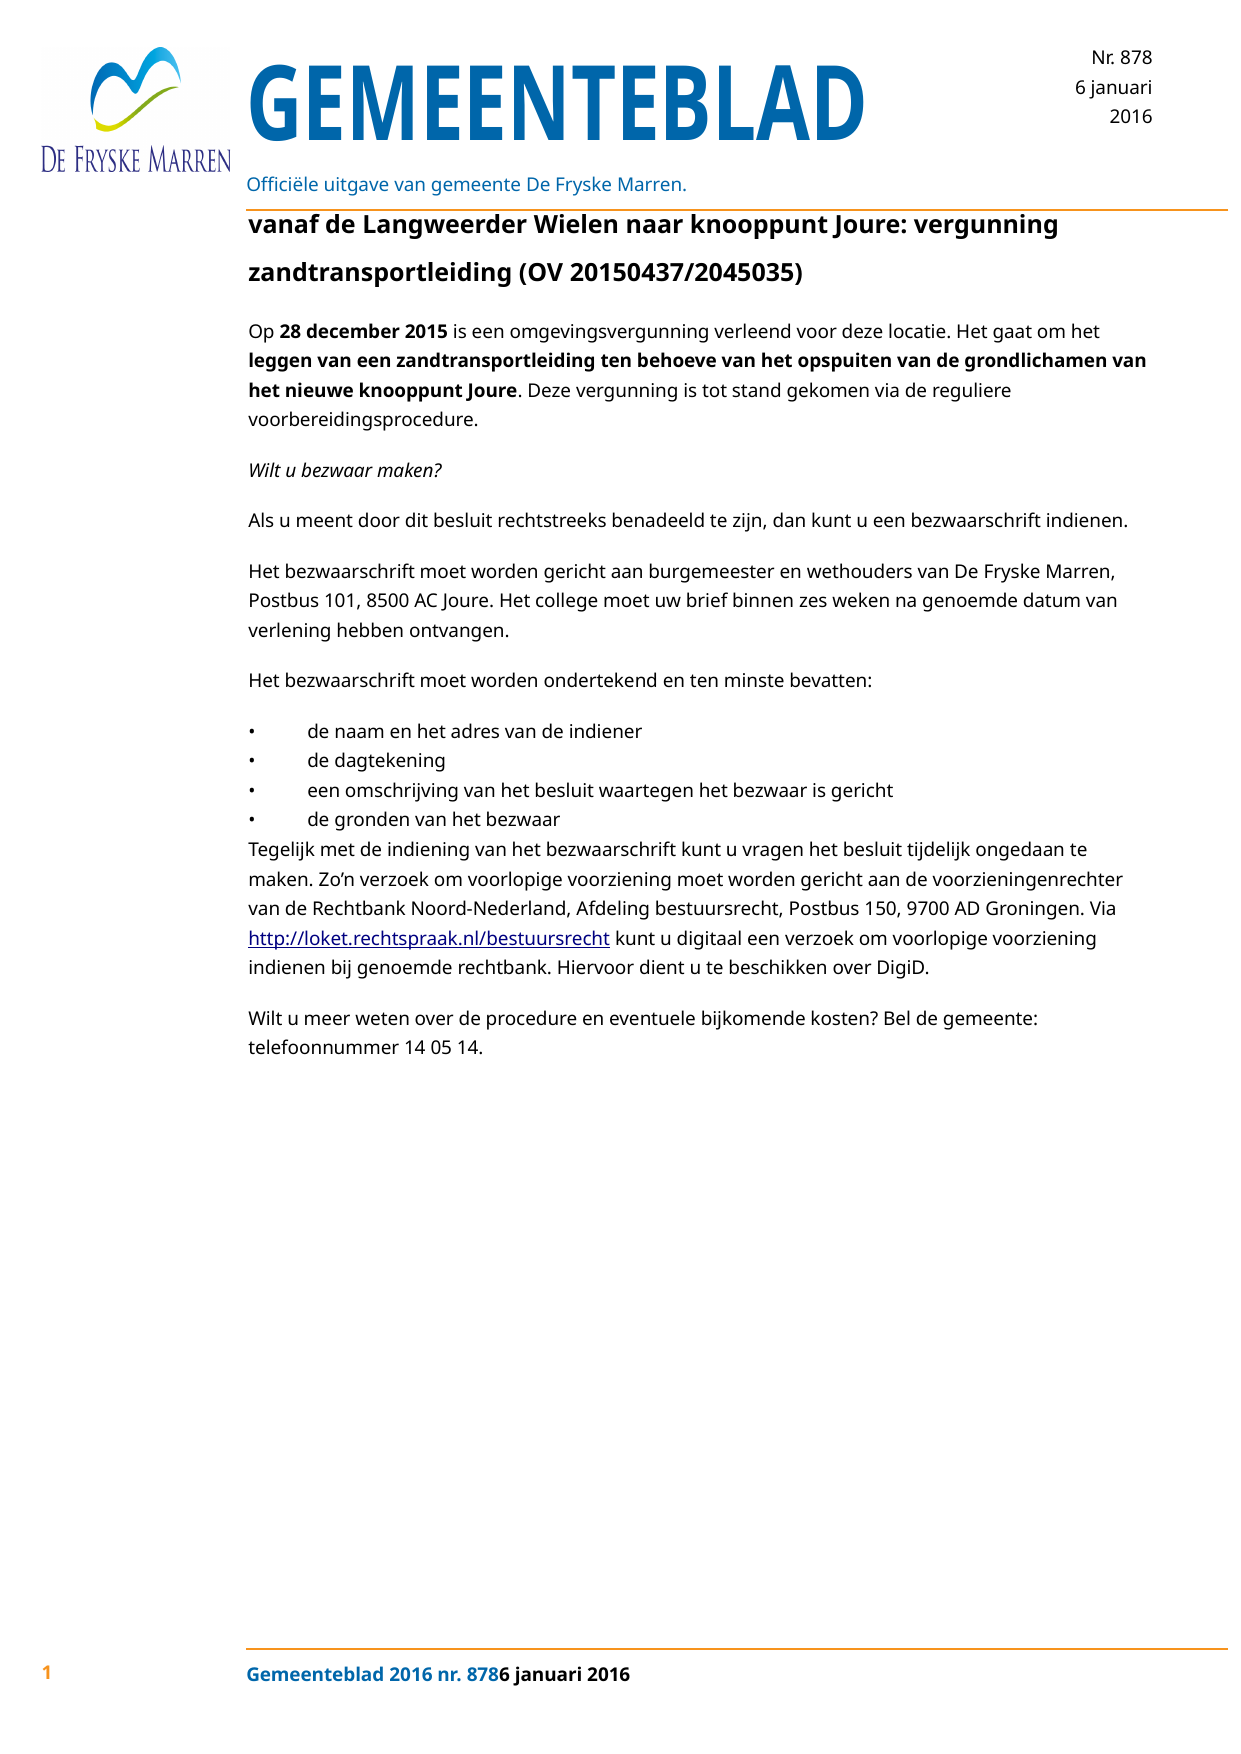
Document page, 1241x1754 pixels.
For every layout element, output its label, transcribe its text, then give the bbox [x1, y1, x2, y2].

text vanaf de Langweerder Wielen naar knooppunt Joure: vergunning zandtransportleiding (OV 20150437/2045035) [248, 211, 1152, 288]
text Het bezwaarschrift moet worden ondertekend en ten minste bevatten: [248, 667, 1152, 693]
text Wilt u bezwaar maken? [248, 457, 1152, 483]
text Op 28 december 2015 is een omgevingsvergunning verleend voor deze locatie. Het gaat om het leggen van een zandtransportleiding ten behoeve van het opspuiten van de grondlichamen van het nieuwe knooppunt Joure. Deze vergunning is tot stand gekomen via de reguliere voorbereidingsprocedure. [248, 318, 1152, 432]
list de naam en het adres van de indiener [248, 718, 1152, 744]
text Het bezwaarschrift moet worden gericht aan burgemeester en wethouders van De Fryske Marren, Postbus 101, 8500 AC Joure. Het college moet uw brief binnen zes weken na genoemde datum van verlening hebben ontvangen. [248, 558, 1152, 643]
picture [41, 47, 231, 172]
list een omschrijving van het besluit waartegen het bezwaar is gericht [248, 777, 1152, 803]
list de gronden van het bezwaar [248, 807, 1152, 832]
text Wilt u meer weten over de procedure en eventuele bijkomende kosten? Bel de gemeente: telefoonnummer 14 05 14. [248, 1005, 1152, 1060]
text Tegelijk met de indiening van het bezwaarschrift kunt u vragen het besluit tijdelijk ongedaan te maken. Zo’n verzoek om voorlopige voorziening moet worden gericht aan de voorzieningenrechter van de Rechtbank Noord-Nederland, Afdeling bestuursrecht, Postbus 150, 9700 AD Groningen. Via http://loket.rechtspraak.nl/bestuursrecht kunt u digitaal een verzoek om voorlopige voorziening indienen bij genoemde rechtbank. Hiervoor dient u te beschikken over DigiD. [248, 836, 1152, 980]
list de dagtekening [248, 747, 1152, 773]
text Als u meent door dit besluit rechtstreeks benadeeld te zijn, dan kunt u een bezwaarschrift indienen. [248, 507, 1152, 533]
